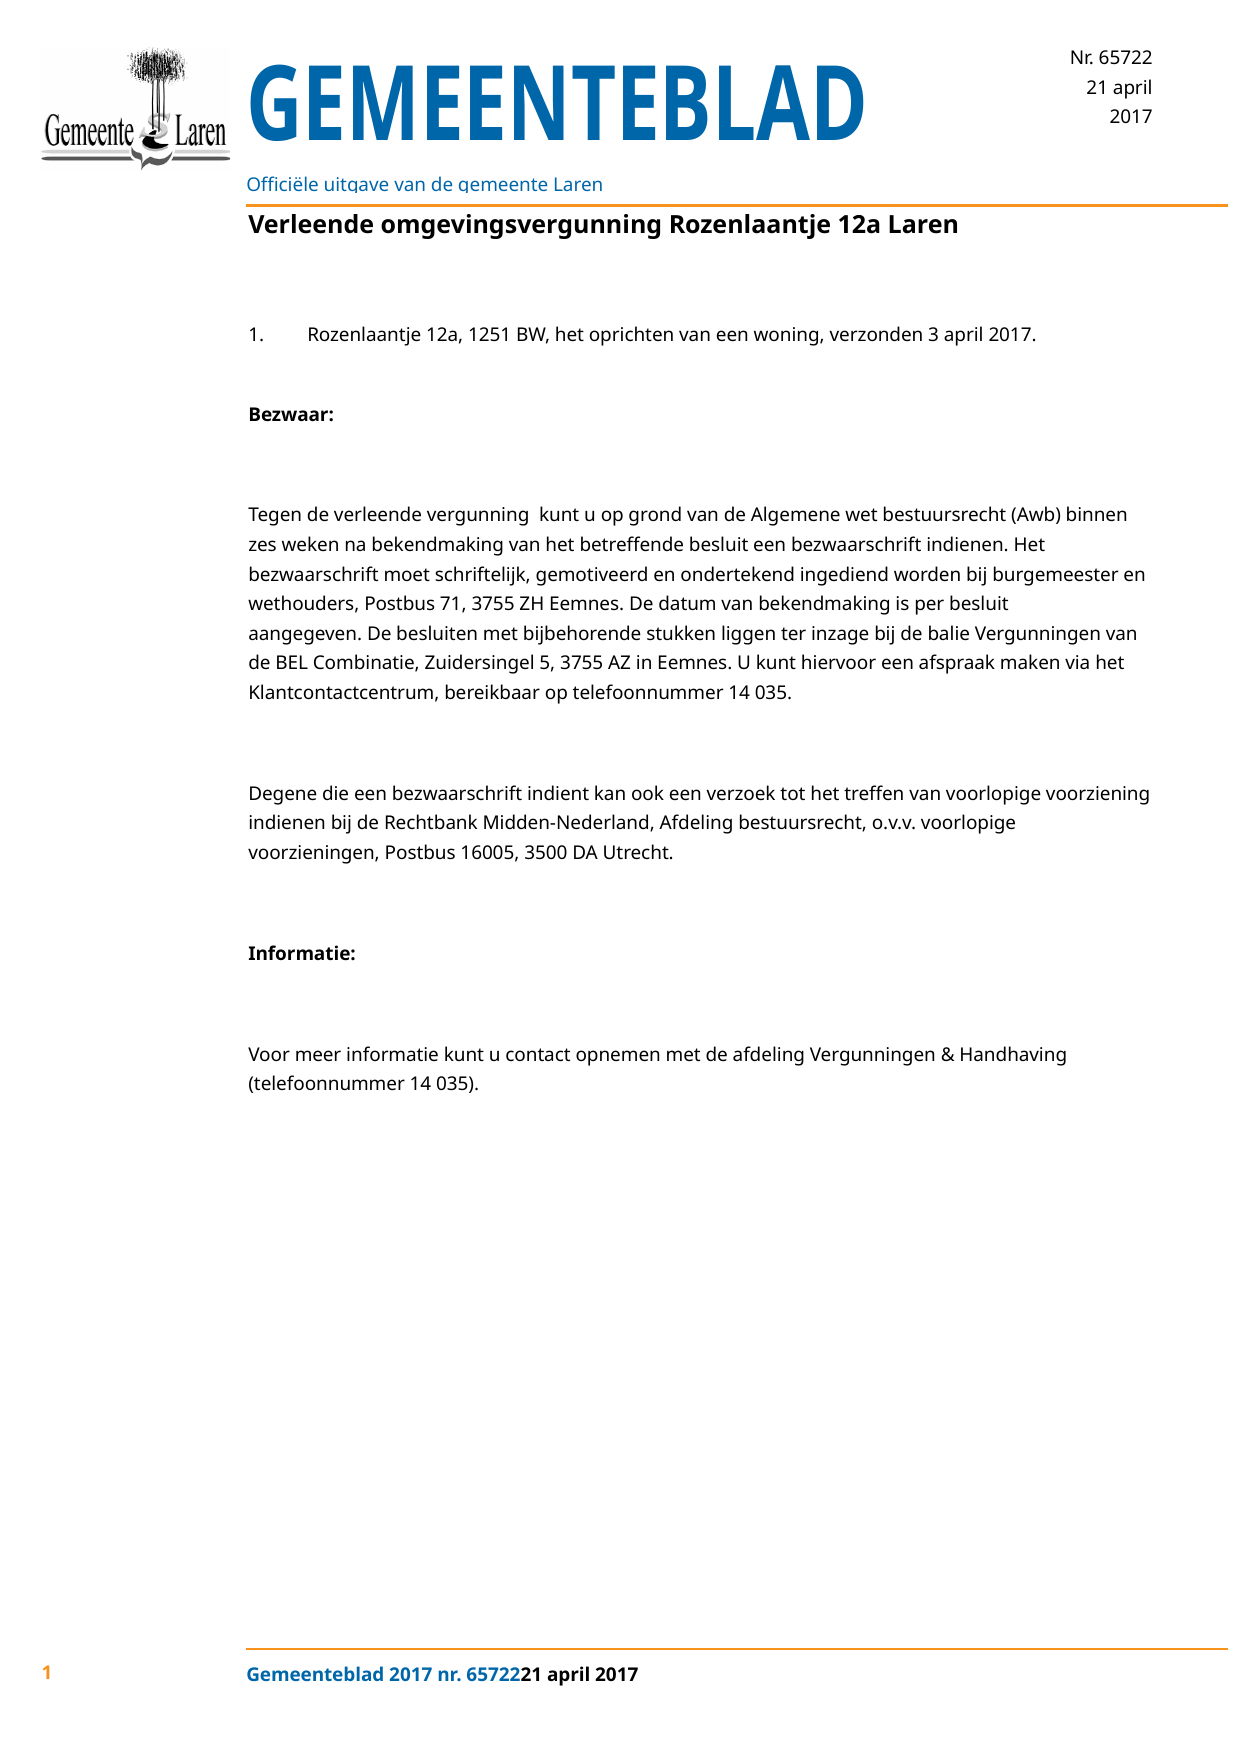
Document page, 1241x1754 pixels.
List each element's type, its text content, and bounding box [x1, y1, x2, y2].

text Bezwaar: [248, 401, 1152, 426]
list Rozenlaantje 12a, 1251 BW, het oprichten van een woning, verzonden 3 april 2017. [248, 321, 1152, 346]
text Verleende omgevingsvergunning Rozenlaantje 12a Laren [248, 207, 1152, 241]
text Degene die een bezwaarschrift indient kan ook een verzoek tot het treffen van voorlopige voorziening indienen bij de Rechtbank Midden-Nederland, Afdeling bestuursrecht, o.v.v. voorlopige voorzieningen, Postbus 16005, 3500 DA Utrecht. [248, 780, 1152, 865]
text Tegen de verleende vergunning kunt u op grond van de Algemene wet bestuursrecht (Awb) binnen zes weken na bekendmaking van het betreffende besluit een bezwaarschrift indienen. Het bezwaarschrift moet schriftelijk, gemotiveerd en ondertekend ingediend worden bij burgemeester en wethouders, Postbus 71, 3755 ZH Eemnes. De datum van bekendmaking is per besluit aangegeven. De besluiten met bijbehorende stukken liggen ter inzage bij de balie Vergunningen van de BEL Combinatie, Zuidersingel 5, 3755 AZ in Eemnes. U kunt hiervoor een afspraak maken via het Klantcontactcentrum, bereikbaar op telefoonnummer 14 035. [248, 502, 1152, 705]
text Informatie: [248, 940, 1152, 966]
text Voor meer informatie kunt u contact opnemen met de afdeling Vergunningen & Handhaving (telefoonnummer 14 035). [248, 1041, 1152, 1096]
picture [41, 47, 231, 172]
